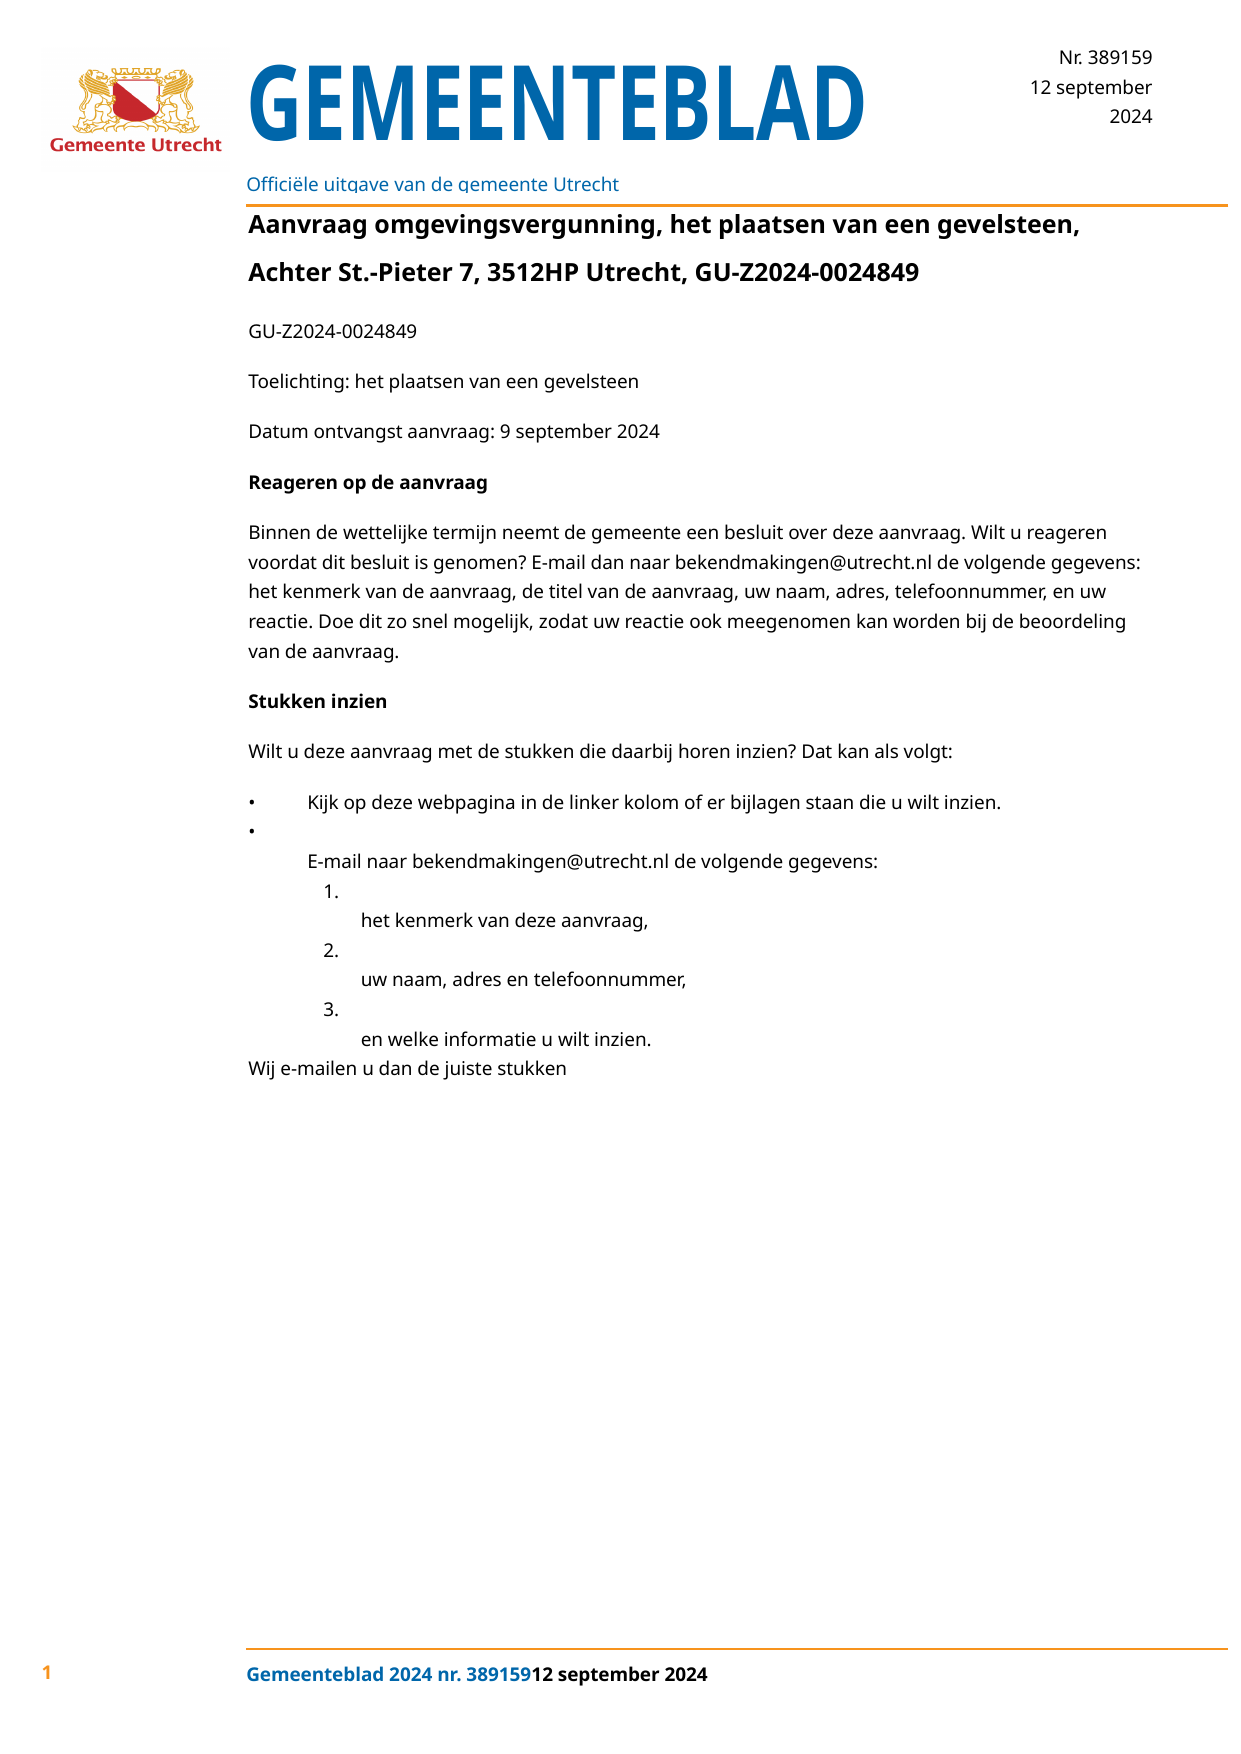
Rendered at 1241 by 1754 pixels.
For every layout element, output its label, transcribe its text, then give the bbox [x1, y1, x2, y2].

text Toelichting: het plaatsen van een gevelsteen [248, 368, 1152, 394]
text Aanvraag omgevingsvergunning, het plaatsen van een gevelsteen, Achter St.-Pieter 7, 3512HP Utrecht, GU-Z2024-0024849 [248, 207, 1152, 288]
list Kijk op deze webpagina in de linker kolom of er bijlagen staan die u wilt inzien. [248, 789, 1152, 815]
picture [41, 47, 231, 172]
text Binnen de wettelijke termijn neemt de gemeente een besluit over deze aanvraag. Wilt u reageren voordat dit besluit is genomen? E-mail dan naar bekendmakingen@utrecht.nl de volgende gegevens: het kenmerk van de aanvraag, de titel van de aanvraag, uw naam, adres, telefoonnummer, en uw reactie. Doe dit zo snel mogelijk, zodat uw reactie ook meegenomen kan worden bij de beoordeling van de aanvraag. [248, 519, 1152, 664]
text Datum ontvangst aanvraag: 9 september 2024 [248, 419, 1152, 444]
list E-mail naar bekendmakingen@utrecht.nl de volgende gegevens: [248, 848, 1152, 874]
text Reageren op de aanvraag [248, 469, 1152, 495]
text GU-Z2024-0024849 [248, 318, 1152, 344]
list uw naam, adres en telefoonnummer, [323, 967, 1152, 992]
text Wilt u deze aanvraag met de stukken die daarbij horen inzien? Dat kan als volgt: [248, 739, 1152, 764]
text Wij e-mailen u dan de juiste stukken [248, 1055, 1152, 1081]
list en welke informatie u wilt inzien. [323, 1026, 1152, 1052]
list het kenmerk van deze aanvraag, [323, 907, 1152, 933]
text Stukken inzien [248, 688, 1152, 714]
